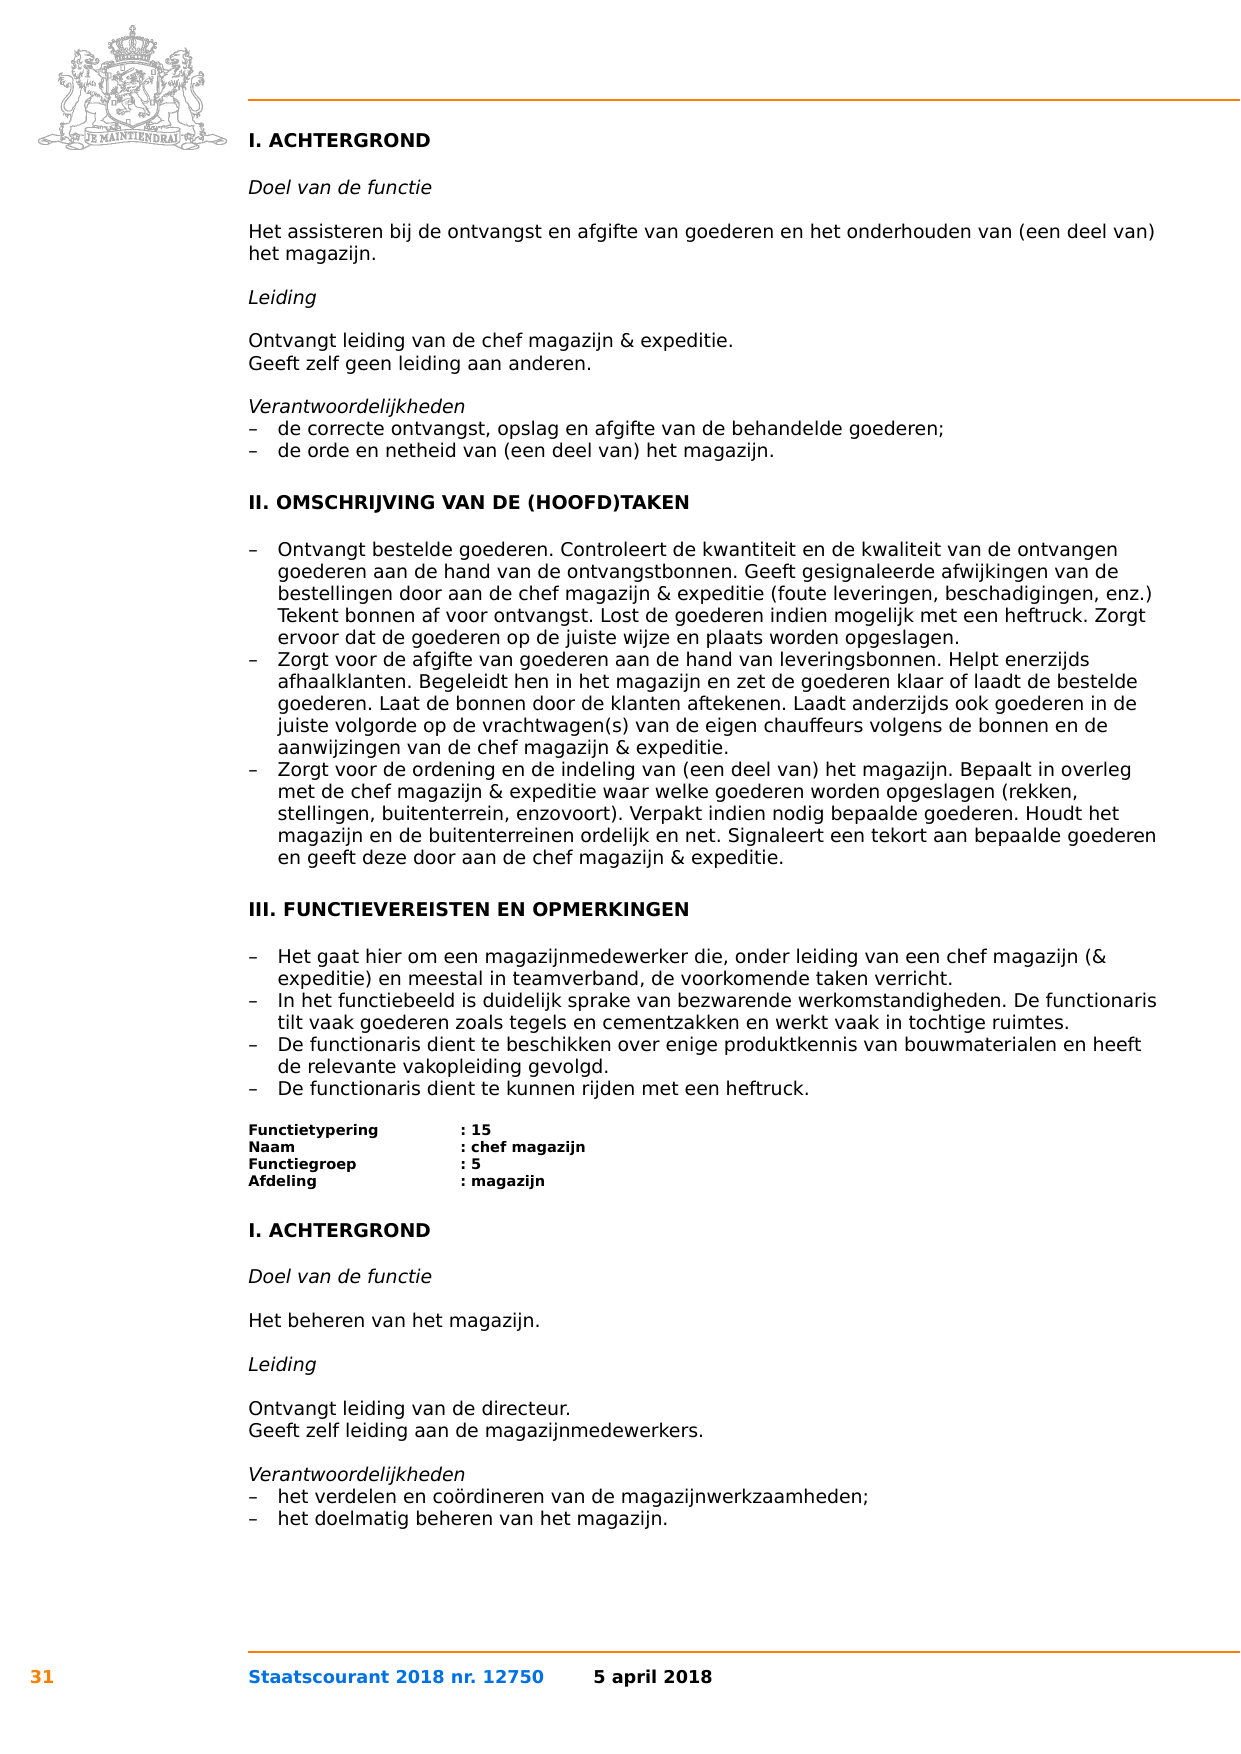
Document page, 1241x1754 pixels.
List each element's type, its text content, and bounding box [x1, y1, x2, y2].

subtitle Verantwoordelijkheden [248, 1464, 1163, 1486]
text – het verdelen en coördineren van de magazijnwerkzaamheden; [248, 1486, 1163, 1508]
table_cell : chef magazijn [454, 1139, 1163, 1156]
text Het assisteren bij de ontvangst en afgifte van goederen en het onderhouden van (een deel van) het magazijn. [248, 221, 1163, 265]
picture [38, 25, 227, 150]
subtitle Leiding [248, 1354, 1163, 1376]
text – Het gaat hier om een magazijnmedewerker die, onder leiding van een chef magazijn (& expeditie) en meestal in teamverband, de voorkomende taken verricht. [248, 946, 1163, 990]
text – De functionaris dient te kunnen rijden met een heftruck. [248, 1078, 1163, 1100]
subtitle Verantwoordelijkheden [248, 396, 1163, 418]
subtitle Doel van de functie [248, 1266, 1163, 1288]
table_cell : 5 [454, 1156, 1163, 1172]
text Geeft zelf leiding aan de magazijnmedewerkers. [248, 1420, 1163, 1442]
text Ontvangt leiding van de directeur. [248, 1398, 1163, 1420]
subtitle Doel van de functie [248, 177, 1163, 199]
subtitle Leiding [248, 287, 1163, 308]
text Ontvangt leiding van de chef magazijn & expeditie. [248, 330, 1163, 352]
text Het beheren van het magazijn. [248, 1310, 1163, 1332]
table_header Functietypering [248, 1122, 454, 1138]
table_cell : magazijn [454, 1173, 1163, 1189]
table_cell Naam [248, 1139, 454, 1156]
text – Zorgt voor de ordening en de indeling van (een deel van) het magazijn. Bepaalt in overleg met de chef magazijn & expeditie waar welke goederen worden opgeslagen (rekken, stellingen, buitenterrein, enzovoort). Verpakt indien nodig bepaalde goederen. Houdt het magazijn en de buitenterreinen ordelijk en net. Signaleert een tekort aan bepaalde goederen en geeft deze door aan de chef magazijn & expeditie. [248, 759, 1163, 869]
text – het doelmatig beheren van het magazijn. [248, 1508, 1163, 1530]
table_cell Functiegroep [248, 1156, 454, 1172]
subtitle III. FUNCTIEVEREISTEN EN OPMERKINGEN [248, 899, 1163, 921]
subtitle II. OMSCHRIJVING VAN DE (HOOFD)TAKEN [248, 492, 1163, 514]
text – De functionaris dient te beschikken over enige produktkennis van bouwmaterialen en heeft de relevante vakopleiding gevolgd. [248, 1034, 1163, 1078]
text – de correcte ontvangst, opslag en afgifte van de behandelde goederen; [248, 418, 1163, 440]
subtitle I. ACHTERGROND [248, 130, 1163, 152]
text – In het functiebeeld is duidelijk sprake van bezwarende werkomstandigheden. De functionaris tilt vaak goederen zoals tegels en cementzakken en werkt vaak in tochtige ruimtes. [248, 990, 1163, 1034]
text – de orde en netheid van (een deel van) het magazijn. [248, 440, 1163, 462]
subtitle I. ACHTERGROND [248, 1219, 1163, 1241]
table_header : 15 [454, 1122, 1163, 1138]
text – Ontvangt bestelde goederen. Controleert de kwantiteit en de kwaliteit van de ontvangen goederen aan de hand van de ontvangstbonnen. Geeft gesignaleerde afwijkingen van de bestellingen door aan de chef magazijn & expeditie (foute leveringen, beschadigingen, enz.) Tekent bonnen af voor ontvangst. Lost de goederen indien mogelijk met een heftruck. Zorgt ervoor dat de goederen op de juiste wijze en plaats worden opgeslagen. [248, 539, 1163, 649]
table_cell Afdeling [248, 1173, 454, 1189]
text – Zorgt voor de afgifte van goederen aan de hand van leveringsbonnen. Helpt enerzijds afhaalklanten. Begeleidt hen in het magazijn en zet de goederen klaar of laadt de bestelde goederen. Laat de bonnen door de klanten aftekenen. Laadt anderzijds ook goederen in de juiste volgorde op de vrachtwagen(s) van de eigen chauffeurs volgens de bonnen en de aanwijzingen van de chef magazijn & expeditie. [248, 649, 1163, 759]
text Geeft zelf geen leiding aan anderen. [248, 352, 1163, 374]
